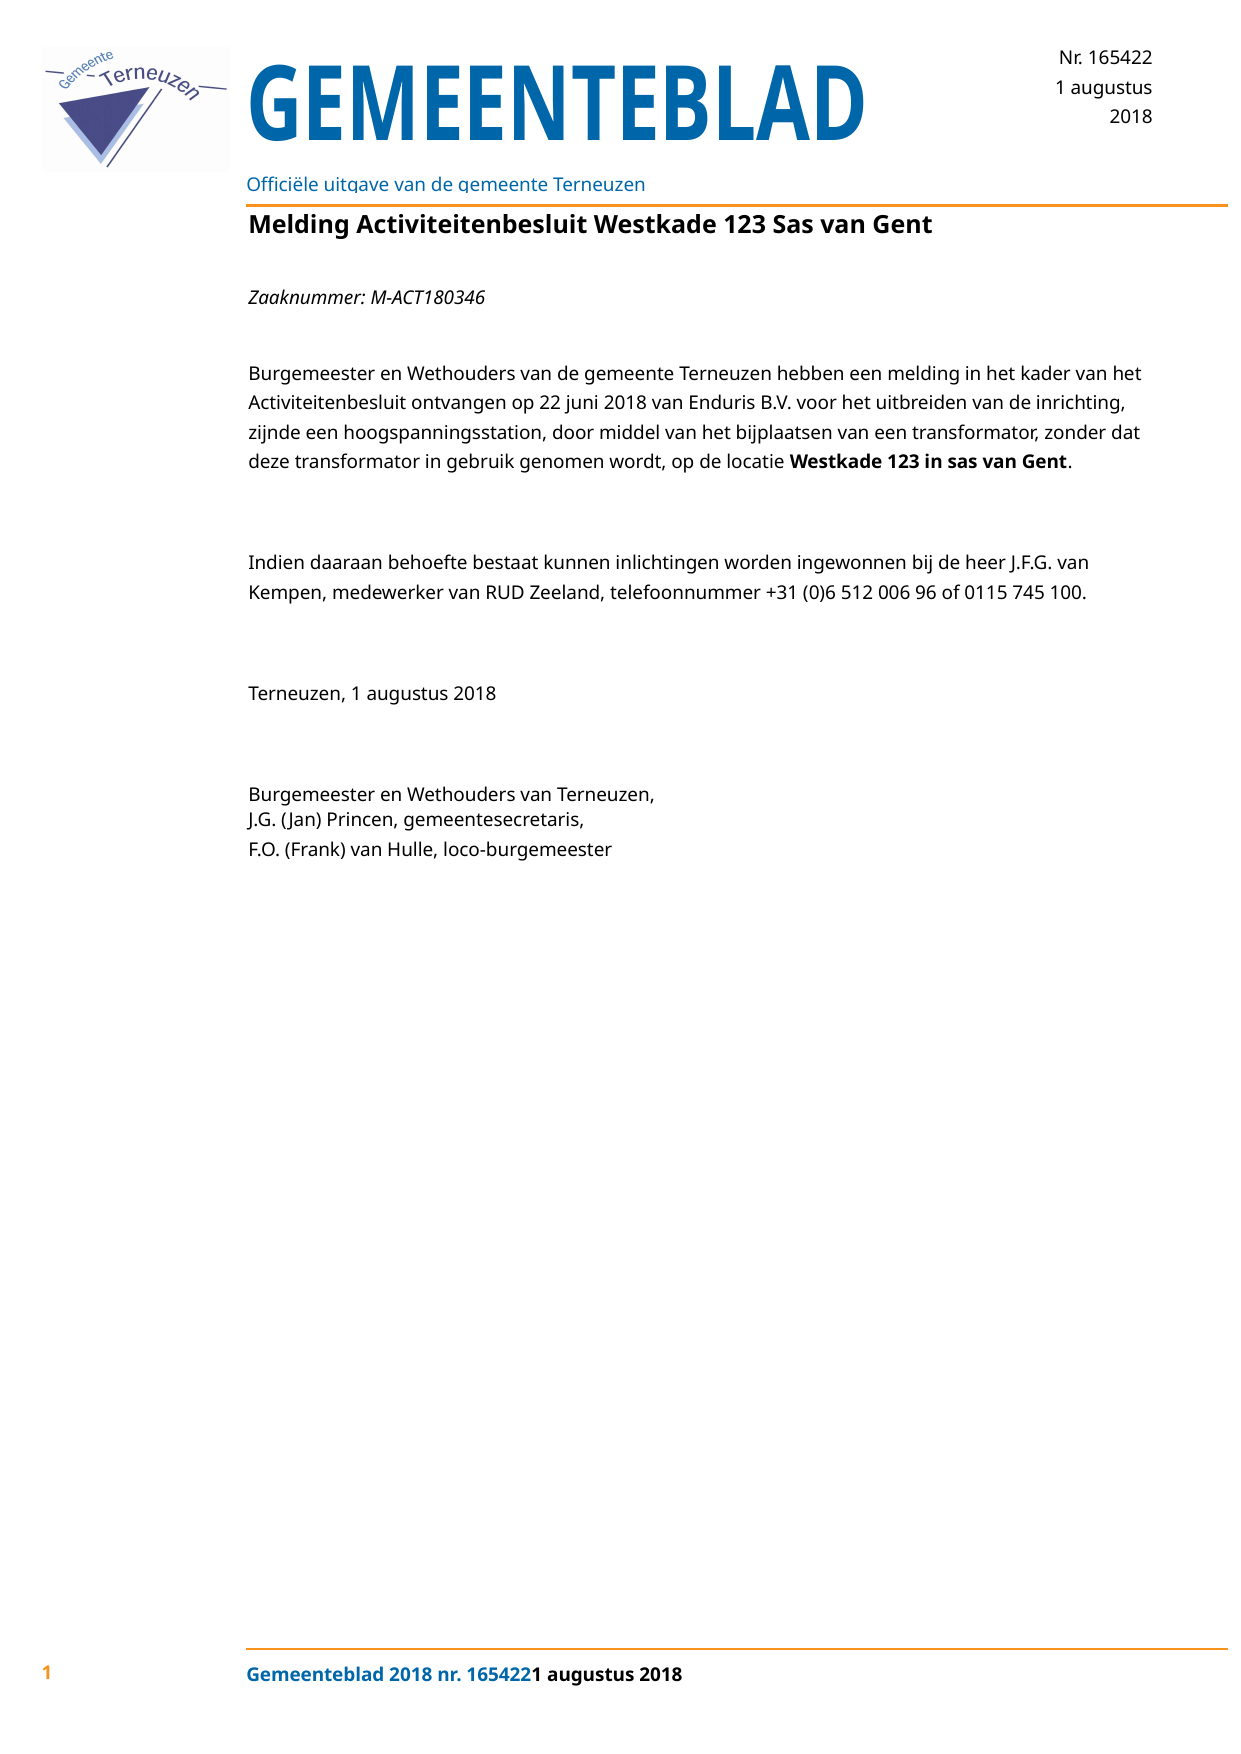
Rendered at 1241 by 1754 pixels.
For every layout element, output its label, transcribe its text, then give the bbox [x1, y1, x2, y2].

table_cell [700, 973, 1152, 998]
table_cell [700, 807, 1152, 921]
table_cell [248, 947, 1152, 973]
table_cell [248, 921, 700, 947]
text Melding Activiteitenbesluit Westkade 123 Sas van Gent [248, 207, 1152, 241]
text Indien daaraan behoefte bestaat kunnen inlichtingen worden ingewonnen bij de heer J.F.G. van Kempen, medewerker van RUD Zeeland, telefoonnummer +31 (0)6 512 006 96 of 0115 745 100. [248, 549, 1152, 605]
text Burgemeester en Wethouders van de gemeente Terneuzen hebben een melding in het kader van het Activiteitenbesluit ontvangen op 22 juni 2018 van Enduris B.V. voor het uitbreiden van de inrichting, zijnde een hoogspanningsstation, door middel van het bijplaatsen van een transformator, zonder dat deze transformator in gebruik genomen wordt, op de locatie Westkade 123 in sas van Gent. [248, 360, 1152, 474]
table_cell [700, 921, 1152, 947]
table_cell J.G. (Jan) Princen, gemeentesecretaris, F.O. (Frank) van Hulle, loco-burgemeester [248, 807, 700, 921]
table_header Burgemeester en Wethouders van Terneuzen, [248, 781, 1152, 807]
table_cell [248, 973, 700, 998]
text Zaaknummer: M-ACT180346 [248, 284, 1152, 309]
text Terneuzen, 1 augustus 2018 [248, 680, 1152, 706]
picture [41, 47, 231, 172]
